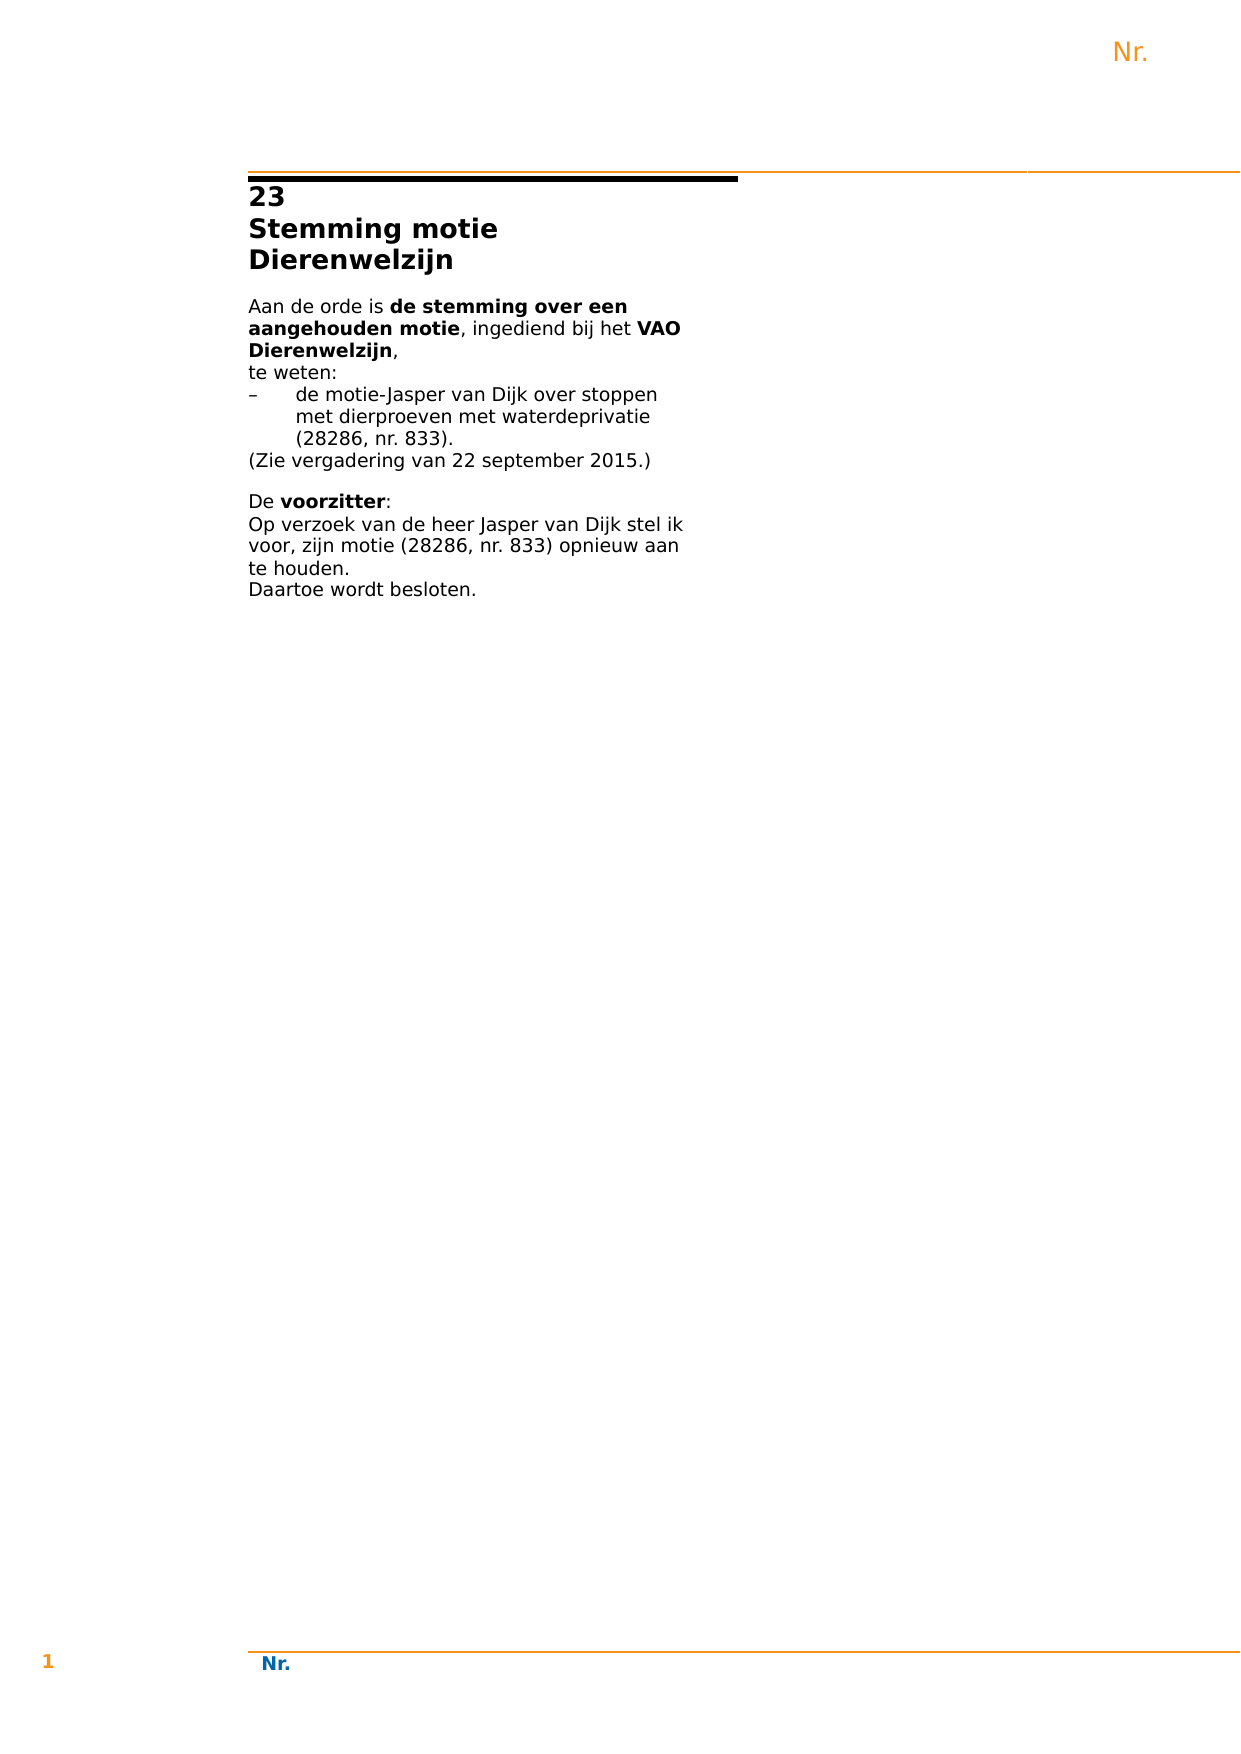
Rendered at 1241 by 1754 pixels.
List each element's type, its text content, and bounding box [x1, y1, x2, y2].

list de motie-Jasper van Dijk over stoppen met dierproeven met waterdeprivatie (28286, nr. 833). [248, 383, 691, 449]
title 23 Stemming motie Dierenwelzijn [248, 182, 691, 276]
text te weten: [248, 362, 691, 383]
text Aan de orde is de stemming over een aangehouden motie, ingediend bij het VAO Dierenwelzijn, [248, 296, 691, 362]
text Op verzoek van de heer Jasper van Dijk stel ik voor, zijn motie (28286, nr. 833) opnieuw aan te houden. [248, 513, 691, 579]
text De voorzitter: [248, 491, 691, 513]
text Daartoe wordt besloten. [248, 579, 691, 601]
text (Zie vergadering van 22 september 2015.) [248, 449, 691, 471]
